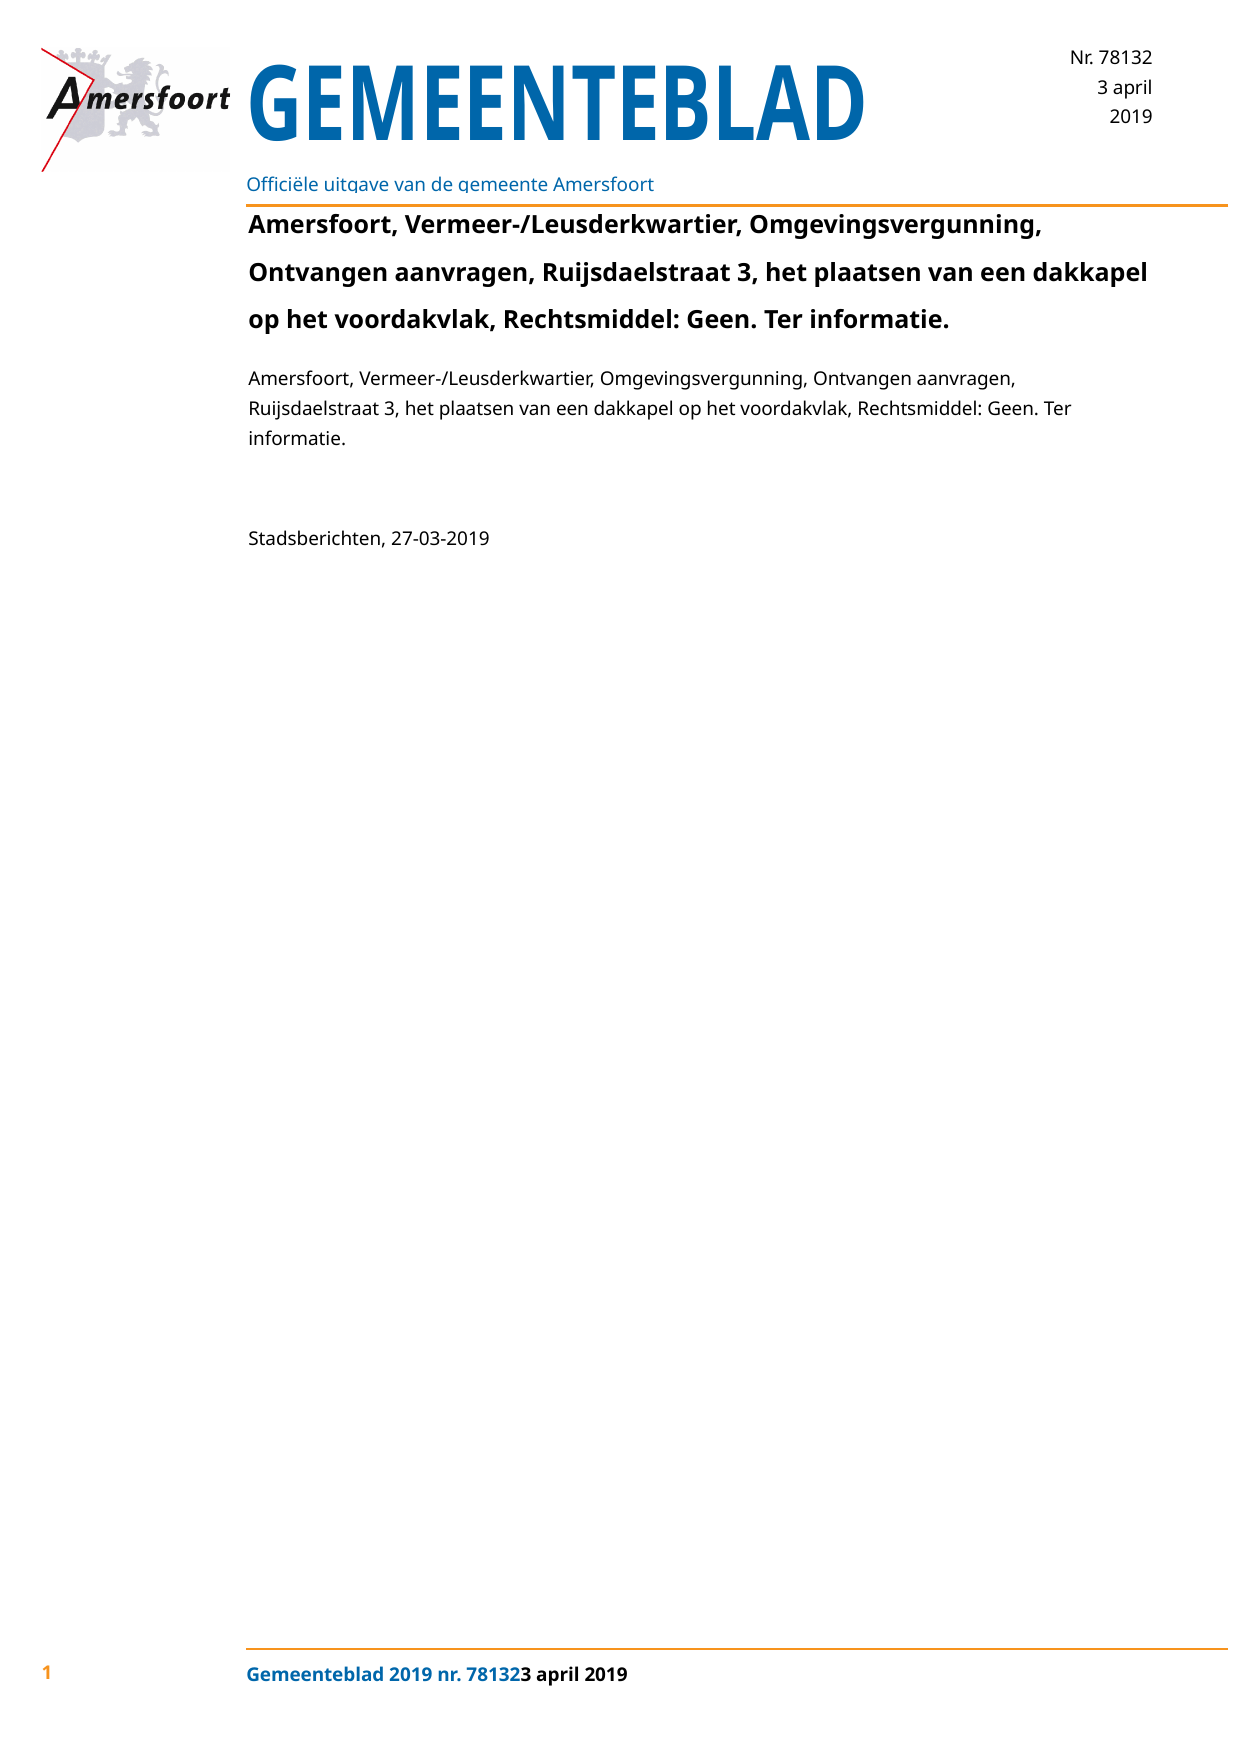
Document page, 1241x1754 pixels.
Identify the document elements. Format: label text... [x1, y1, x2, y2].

text Amersfoort, Vermeer-/Leusderkwartier, Omgevingsvergunning, Ontvangen aanvragen, Ruijsdaelstraat 3, het plaatsen van een dakkapel op het voordakvlak, Rechtsmiddel: Geen. Ter informatie. [248, 366, 1152, 450]
text Amersfoort, Vermeer-/Leusderkwartier, Omgevingsvergunning, Ontvangen aanvragen, Ruijsdaelstraat 3, het plaatsen van een dakkapel op het voordakvlak, Rechtsmiddel: Geen. Ter informatie. [248, 207, 1152, 336]
text Stadsberichten, 27-03-2019 [248, 526, 1152, 551]
picture [41, 47, 231, 172]
